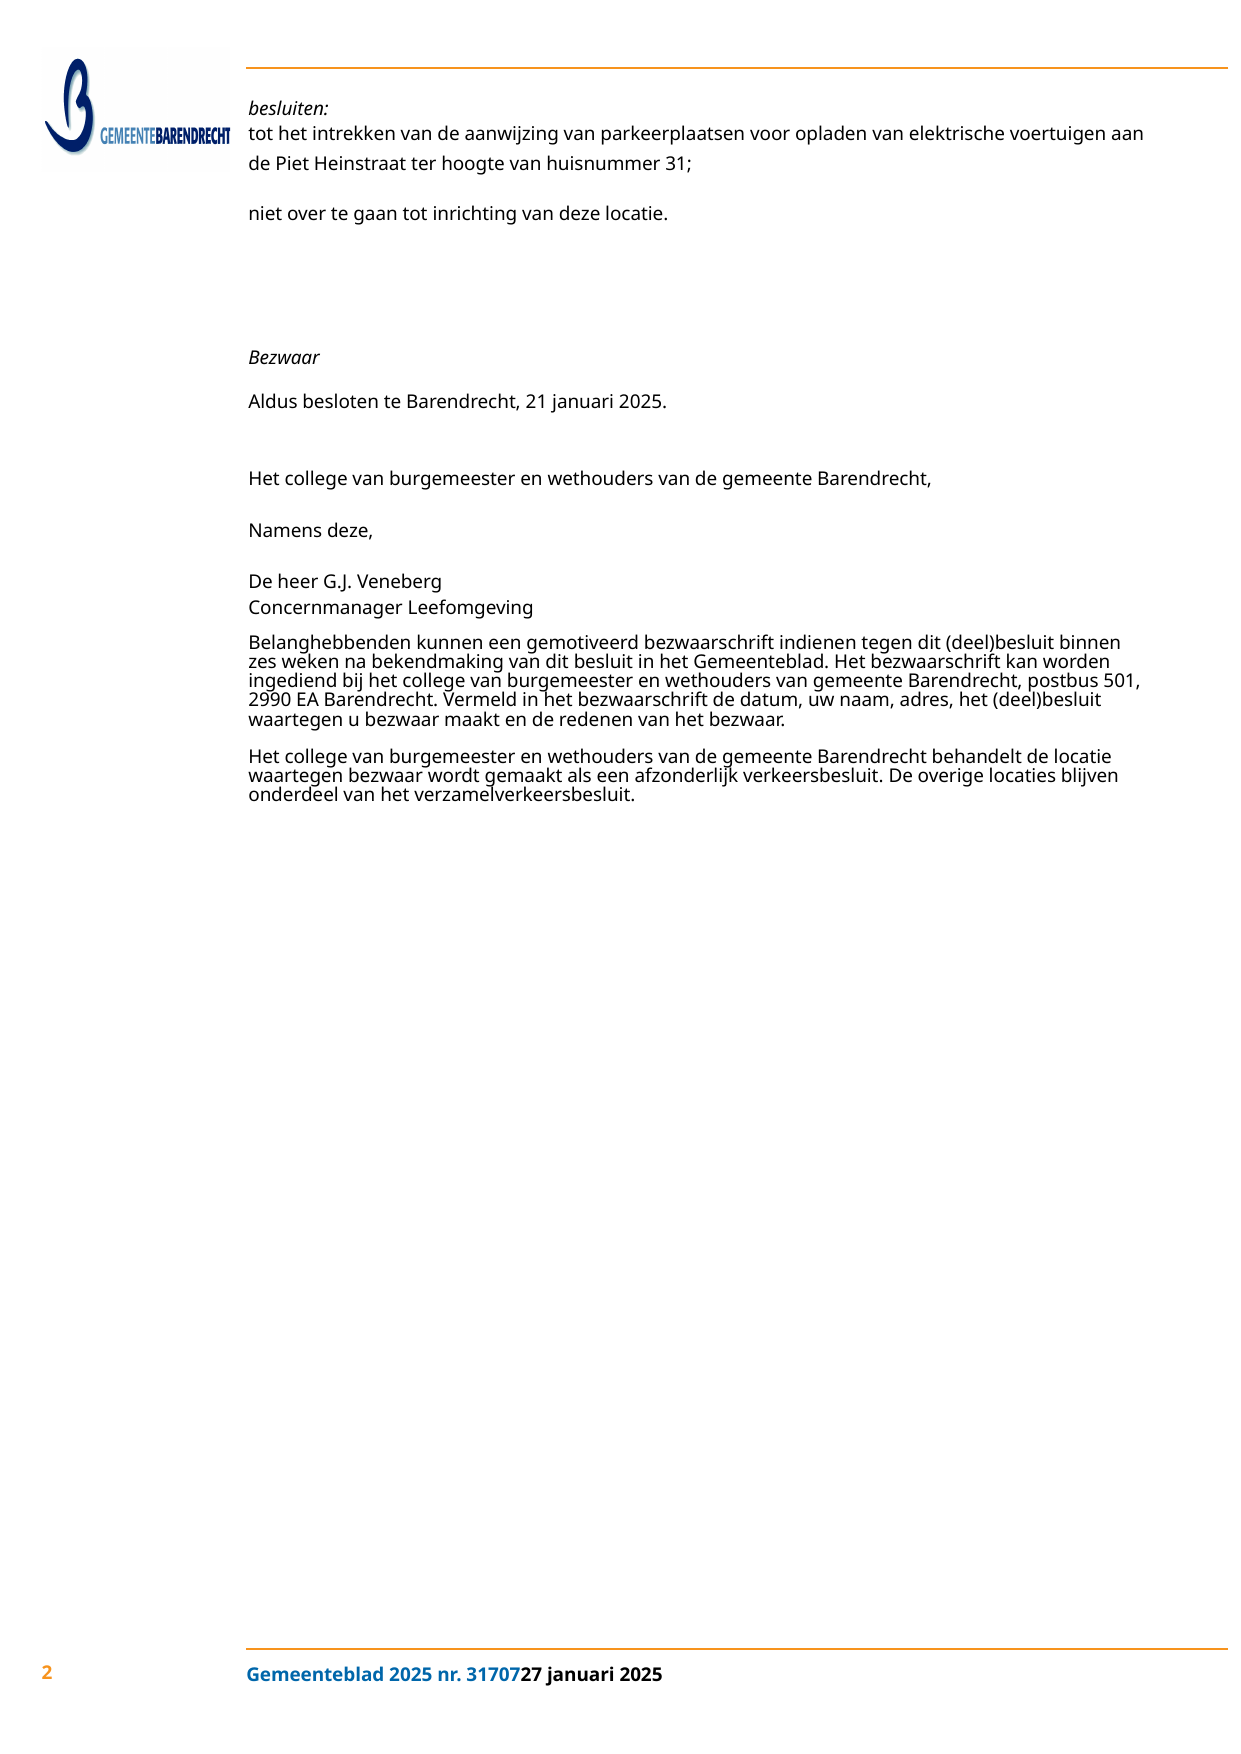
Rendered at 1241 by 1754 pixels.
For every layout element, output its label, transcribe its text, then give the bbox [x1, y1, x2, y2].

text niet over te gaan tot inrichting van deze locatie. [248, 201, 1152, 226]
text Het college van burgemeester en wethouders van de gemeente Barendrecht, [248, 466, 1152, 491]
text Aldus besloten te Barendrecht, 21 januari 2025. [248, 388, 1152, 414]
text Belanghebbenden kunnen een gemotiveerd bezwaarschrift indienen tegen dit (deel)besluit binnen zes weken na bekendmaking van dit besluit in het Gemeenteblad. Het bezwaarschrift kan worden ingediend bij het college van burgemeester en wethouders van gemeente Barendrecht, postbus 501, 2990 EA Barendrecht. Vermeld in het bezwaarschrift de datum, uw naam, adres, het (deel)besluit waartegen u bezwaar maakt en de redenen van het bezwaar. [248, 634, 1152, 730]
text Concernmanager Leefomgeving [248, 594, 1152, 620]
text Het college van burgemeester en wethouders van de gemeente Barendrecht behandelt de locatie waartegen bezwaar wordt gemaakt als een afzonderlijk verkeersbesluit. De overige locaties blijven onderdeel van het verzamelverkeersbesluit. [248, 748, 1152, 806]
text Bezwaar [248, 344, 1152, 370]
text besluiten: [248, 95, 1152, 121]
text tot het intrekken van de aanwijzing van parkeerplaatsen voor opladen van elektrische voertuigen aan de Piet Heinstraat ter hoogte van huisnummer 31; [248, 121, 1152, 176]
text De heer G.J. Veneberg [248, 568, 1152, 594]
picture [41, 47, 231, 172]
text Namens deze, [248, 517, 1152, 543]
